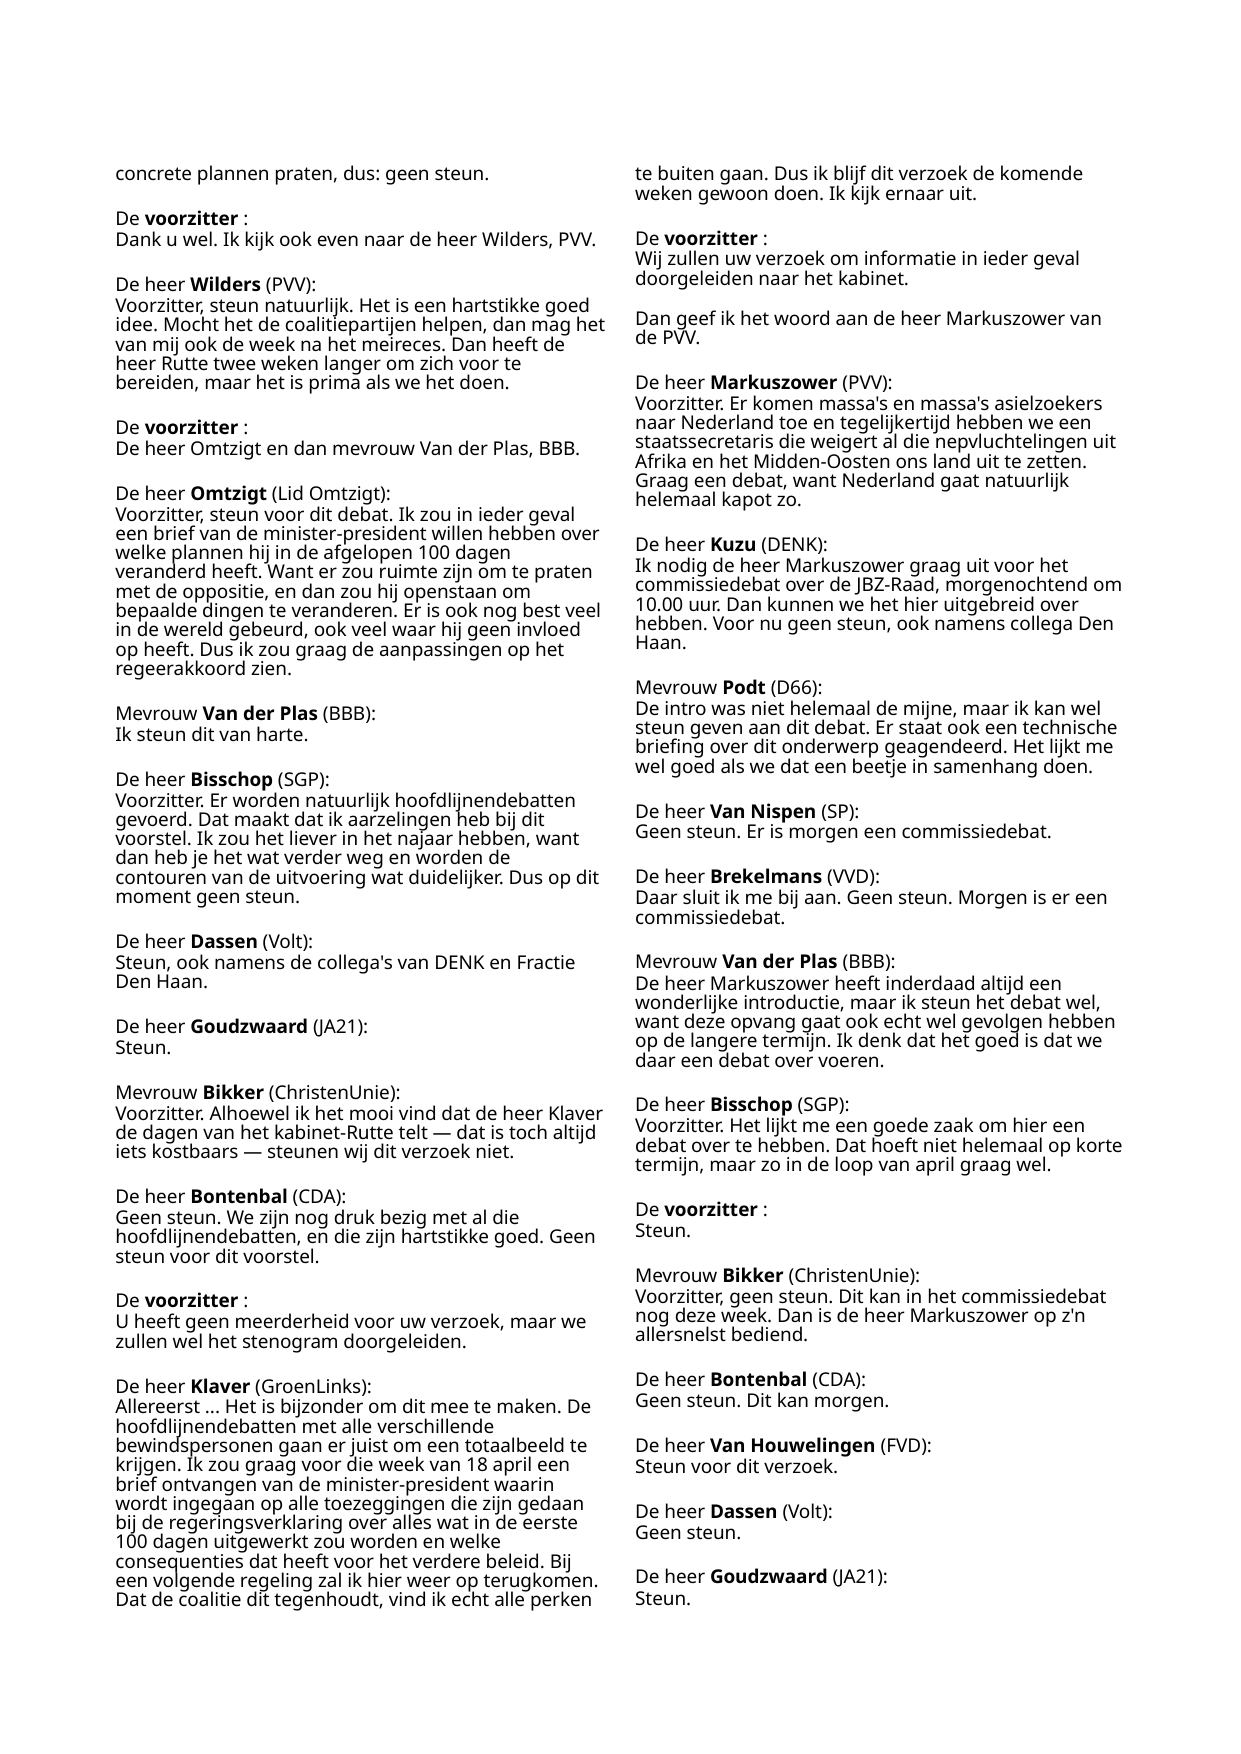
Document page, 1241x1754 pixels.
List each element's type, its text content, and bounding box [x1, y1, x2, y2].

text De heer Markuszower (PVV): [635, 369, 1125, 395]
text Mevrouw Van der Plas (BBB): [635, 949, 1125, 974]
text Geen steun. [635, 1524, 1125, 1543]
text Dank u wel. Ik kijk ook even naar de heer Wilders, PVV. [115, 231, 605, 250]
text De heer Markuszower heeft inderdaad altijd een wonderlijke introductie, maar ik steun het debat wel, want deze opvang gaat ook echt wel gevolgen hebben op de langere termijn. Ik denk dat het goed is dat we daar een debat over voeren. [635, 974, 1125, 1071]
text Voorzitter. Het lijkt me een goede zaak om hier een debat over te hebben. Dat hoeft niet helemaal op korte termijn, maar zo in de loop van april graag wel. [635, 1117, 1125, 1175]
text Mevrouw Bikker (ChristenUnie): [635, 1262, 1125, 1288]
text De heer Bontenbal (CDA): [635, 1366, 1125, 1392]
text Mevrouw Van der Plas (BBB): [115, 700, 605, 726]
text Ik steun dit van harte. [115, 726, 605, 745]
text Mevrouw Podt (D66): [635, 674, 1125, 700]
text Voorzitter. Alhoewel ik het mooi vind dat de heer Klaver de dagen van het kabinet-Rutte telt — dat is toch altijd iets kostbaars — steunen wij dit verzoek niet. [115, 1105, 605, 1162]
text Allereerst ... Het is bijzonder om dit mee te maken. De hoofdlijnendebatten met alle verschillende bewindspersonen gaan er juist om een totaalbeeld te krijgen. Ik zou graag voor die week van 18 april een brief ontvangen van de minister-president waarin wordt ingegaan op alle toezeggingen die zijn gedaan bij de regeringsverklaring over alles wat in de eerste 100 dagen uitgewerkt zou worden en welke consequenties dat heeft voor het verdere beleid. Bij een volgende regeling zal ik hier weer op terugkomen. Dat de coalitie dit tegenhoudt, vind ik echt alle perken [115, 1398, 605, 1611]
text Steun. [115, 1039, 605, 1058]
text De heer Omtzigt en dan mevrouw Van der Plas, BBB. [115, 440, 605, 459]
text De heer Van Nispen (SP): [635, 798, 1125, 823]
text Steun, ook namens de collega's van DENK en Fractie Den Haan. [115, 954, 605, 992]
text Steun. [635, 1589, 1125, 1609]
text De intro was niet helemaal de mijne, maar ik kan wel steun geven aan dit debat. Er staat ook een technische briefing over dit onderwerp geagendeerd. Het lijkt me wel goed als we dat een beetje in samenhang doen. [635, 700, 1125, 777]
text De heer Goudzwaard (JA21): [115, 1013, 605, 1039]
text De heer Omtzigt (Lid Omtzigt): [115, 480, 605, 506]
text Steun voor dit verzoek. [635, 1458, 1125, 1477]
text Geen steun. Dit kan morgen. [635, 1392, 1125, 1411]
text De voorzitter : [115, 205, 605, 231]
text Mevrouw Bikker (ChristenUnie): [115, 1079, 605, 1105]
text Wij zullen uw verzoek om informatie in ieder geval doorgeleiden naar het kabinet. [635, 250, 1125, 289]
text te buiten gaan. Dus ik blijf dit verzoek de komende weken gewoon doen. Ik kijk ernaar uit. [635, 165, 1125, 204]
text De voorzitter : [635, 225, 1125, 250]
text U heeft geen meerderheid voor uw verzoek, maar we zullen wel het stenogram doorgeleiden. [115, 1313, 605, 1352]
text De heer Bisschop (SGP): [115, 766, 605, 792]
text De heer Dassen (Volt): [635, 1498, 1125, 1524]
text De heer Dassen (Volt): [115, 928, 605, 954]
text De heer Van Houwelingen (FVD): [635, 1432, 1125, 1458]
text Voorzitter, steun natuurlijk. Het is een hartstikke goed idee. Mocht het de coalitiepartijen helpen, dan mag het van mij ook de week na het meireces. Dan heeft de heer Rutte twee weken langer om zich voor te bereiden, maar het is prima als we het doen. [115, 297, 605, 393]
text Daar sluit ik me bij aan. Geen steun. Morgen is er een commissiedebat. [635, 889, 1125, 928]
text Voorzitter, steun voor dit debat. Ik zou in ieder geval een brief van de minister-president willen hebben over welke plannen hij in de afgelopen 100 dagen veranderd heeft. Want er zou ruimte zijn om te praten met de oppositie, en dan zou hij openstaan om bepaalde dingen te veranderen. Er is ook nog best veel in de wereld gebeurd, ook veel waar hij geen invloed op heeft. Dus ik zou graag de aanpassingen op het regeerakkoord zien. [115, 506, 605, 679]
text Voorzitter, geen steun. Dit kan in het commissiedebat nog deze week. Dan is de heer Markuszower op z'n allersnelst bediend. [635, 1288, 1125, 1345]
text Ik nodig de heer Markuszower graag uit voor het commissiedebat over de JBZ-Raad, morgenochtend om 10.00 uur. Dan kunnen we het hier uitgebreid over hebben. Voor nu geen steun, ook namens collega Den Haan. [635, 557, 1125, 653]
text Voorzitter. Er komen massa's en massa's asielzoekers naar Nederland toe en tegelijkertijd hebben we een staatssecretaris die weigert al die nepvluchtelingen uit Afrika en het Midden-Oosten ons land uit te zetten. Graag een debat, want Nederland gaat natuurlijk helemaal kapot zo. [635, 395, 1125, 510]
text Geen steun. Er is morgen een commissiedebat. [635, 823, 1125, 843]
text De heer Goudzwaard (JA21): [635, 1564, 1125, 1589]
text De heer Brekelmans (VVD): [635, 864, 1125, 889]
text De voorzitter : [115, 414, 605, 440]
text De heer Wilders (PVV): [115, 271, 605, 297]
text De heer Bisschop (SGP): [635, 1092, 1125, 1117]
text Dan geef ik het woord aan de heer Markuszower van de PVV. [635, 310, 1125, 348]
text De voorzitter : [635, 1196, 1125, 1222]
text De heer Kuzu (DENK): [635, 531, 1125, 557]
text De heer Klaver (GroenLinks): [115, 1373, 605, 1398]
text De heer Bontenbal (CDA): [115, 1183, 605, 1209]
text Voorzitter. Er worden natuurlijk hoofdlijnendebatten gevoerd. Dat maakt dat ik aarzelingen heb bij dit voorstel. Ik zou het liever in het najaar hebben, want dan heb je het wat verder weg en worden de contouren van de uitvoering wat duidelijker. Dus op dit moment geen steun. [115, 792, 605, 907]
text Geen steun. We zijn nog druk bezig met al die hoofdlijnendebatten, en die zijn hartstikke goed. Geen steun voor dit voorstel. [115, 1209, 605, 1267]
text concrete plannen praten, dus: geen steun. [115, 165, 605, 184]
text De voorzitter : [115, 1288, 605, 1313]
text Steun. [635, 1222, 1125, 1241]
